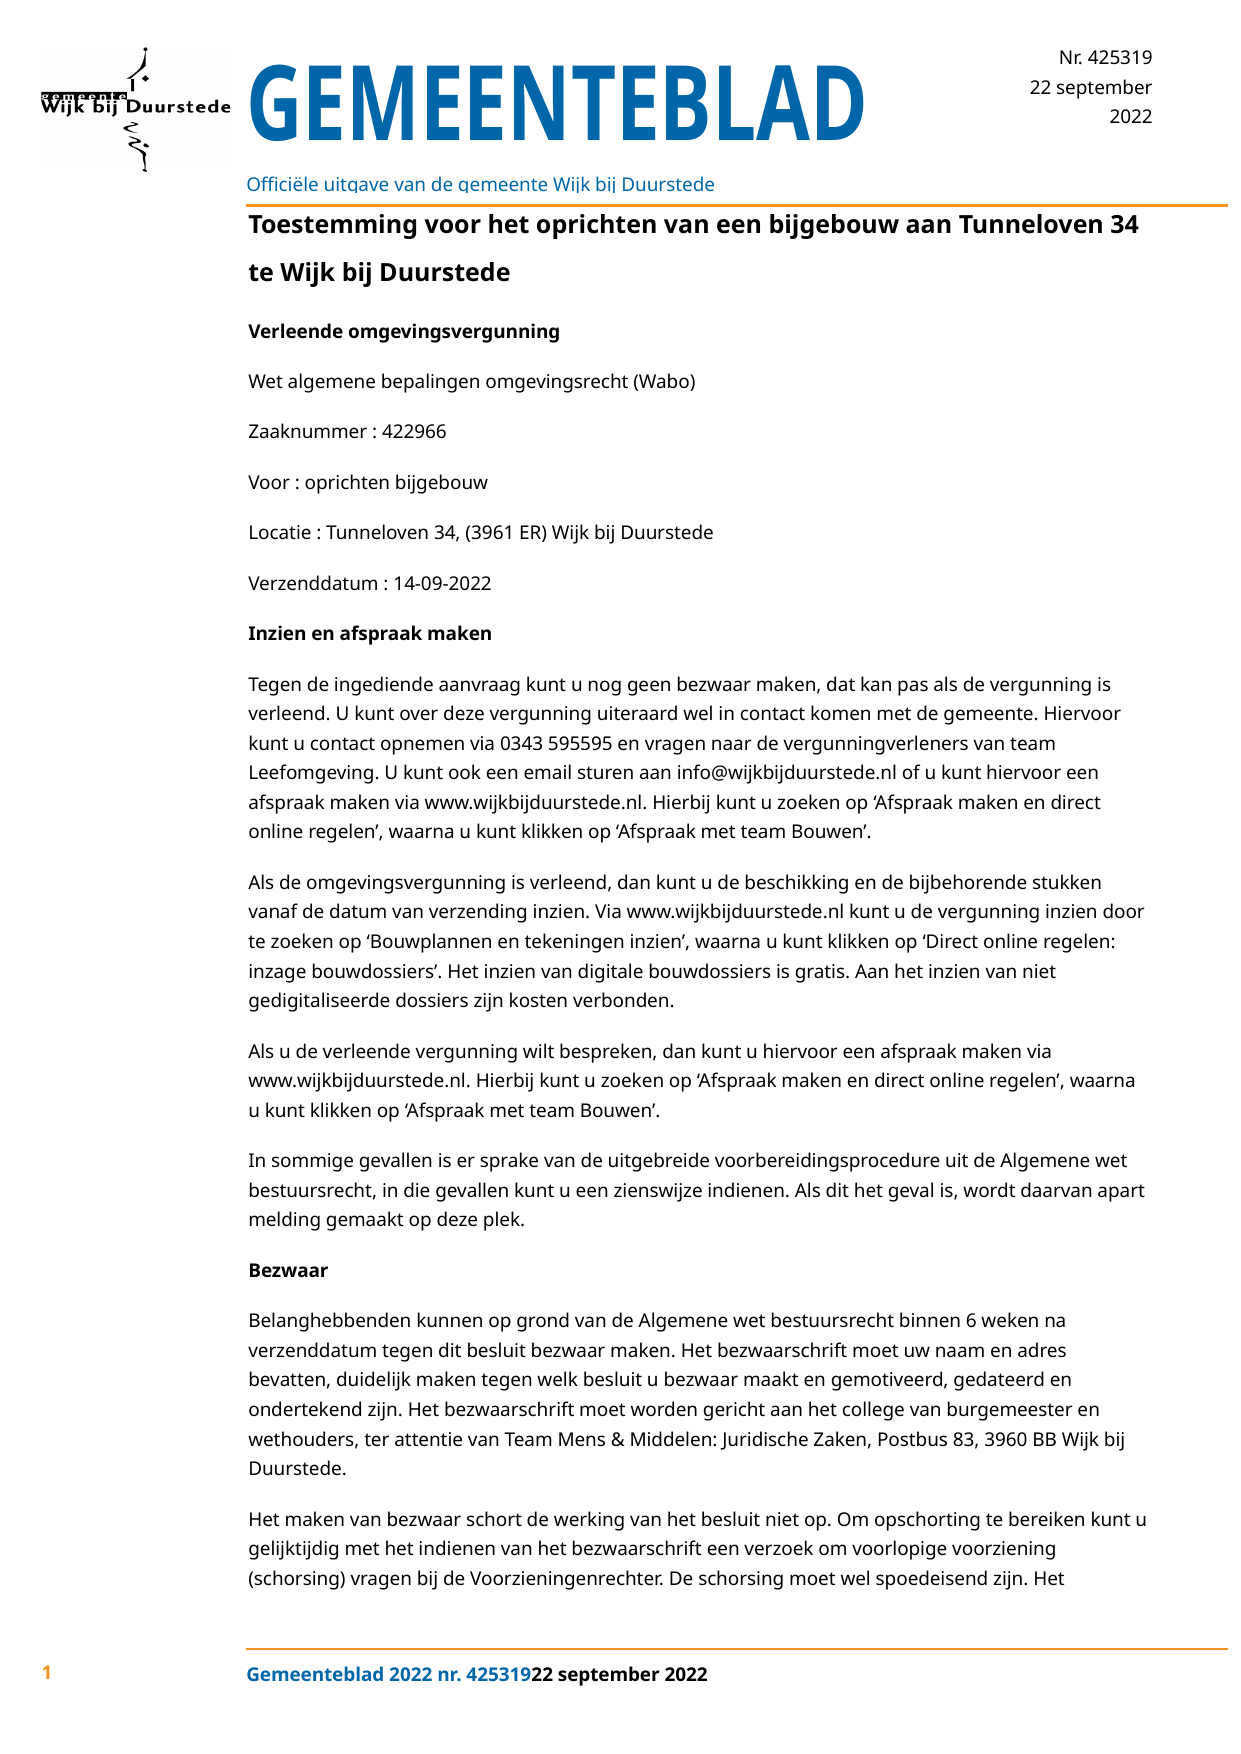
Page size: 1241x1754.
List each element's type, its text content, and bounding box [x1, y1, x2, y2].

text Als de omgevingsvergunning is verleend, dan kunt u de beschikking en de bijbehorende stukken vanaf de datum van verzending inzien. Via www.wijkbijduurstede.nl kunt u de vergunning inzien door te zoeken op ‘Bouwplannen en tekeningen inzien’, waarna u kunt klikken op ‘Direct online regelen: inzage bouwdossiers’. Het inzien van digitale bouwdossiers is gratis. Aan het inzien van niet gedigitaliseerde dossiers zijn kosten verbonden. [248, 869, 1152, 1013]
text Verzenddatum : 14-09-2022 [248, 570, 1152, 596]
text Bezwaar [248, 1257, 1152, 1283]
text Voor : oprichten bijgebouw [248, 469, 1152, 495]
text Inzien en afspraak maken [248, 620, 1152, 646]
text In sommige gevallen is er sprake van de uitgebreide voorbereidingsprocedure uit de Algemene wet bestuursrecht, in die gevallen kunt u een zienswijze indienen. Als dit het geval is, wordt daarvan apart melding gemaakt op deze plek. [248, 1147, 1152, 1232]
text Toestemming voor het oprichten van een bijgebouw aan Tunneloven 34 te Wijk bij Duurstede [248, 207, 1152, 288]
text Het maken van bezwaar schort de werking van het besluit niet op. Om opschorting te bereiken kunt u gelijktijdig met het indienen van het bezwaarschrift een verzoek om voorlopige voorziening (schorsing) vragen bij de Voorzieningenrechter. De schorsing moet wel spoedeisend zijn. Het [248, 1506, 1152, 1591]
picture [41, 47, 231, 172]
text Locatie : Tunneloven 34, (3961 ER) Wijk bij Duurstede [248, 519, 1152, 545]
text Als u de verleende vergunning wilt bespreken, dan kunt u hiervoor een afspraak maken via www.wijkbijduurstede.nl. Hierbij kunt u zoeken op ‘Afspraak maken en direct online regelen’, waarna u kunt klikken op ‘Afspraak met team Bouwen’. [248, 1038, 1152, 1123]
text Belanghebbenden kunnen op grond van de Algemene wet bestuursrecht binnen 6 weken na verzenddatum tegen dit besluit bezwaar maken. Het bezwaarschrift moet uw naam en adres bevatten, duidelijk maken tegen welk besluit u bezwaar maakt en gemotiveerd, gedateerd en ondertekend zijn. Het bezwaarschrift moet worden gericht aan het college van burgemeester en wethouders, ter attentie van Team Mens & Middelen: Juridische Zaken, Postbus 83, 3960 BB Wijk bij Duurstede. [248, 1307, 1152, 1481]
text Zaaknummer : 422966 [248, 419, 1152, 444]
text Wet algemene bepalingen omgevingsrecht (Wabo) [248, 368, 1152, 394]
text Verleende omgevingsvergunning [248, 318, 1152, 344]
text Tegen de ingediende aanvraag kunt u nog geen bezwaar maken, dat kan pas als de vergunning is verleend. U kunt over deze vergunning uiteraard wel in contact komen met de gemeente. Hiervoor kunt u contact opnemen via 0343 595595 en vragen naar de vergunningverleners van team Leefomgeving. U kunt ook een email sturen aan info@wijkbijduurstede.nl of u kunt hiervoor een afspraak maken via www.wijkbijduurstede.nl. Hierbij kunt u zoeken op ‘Afspraak maken en direct online regelen’, waarna u kunt klikken op ‘Afspraak met team Bouwen’. [248, 671, 1152, 844]
